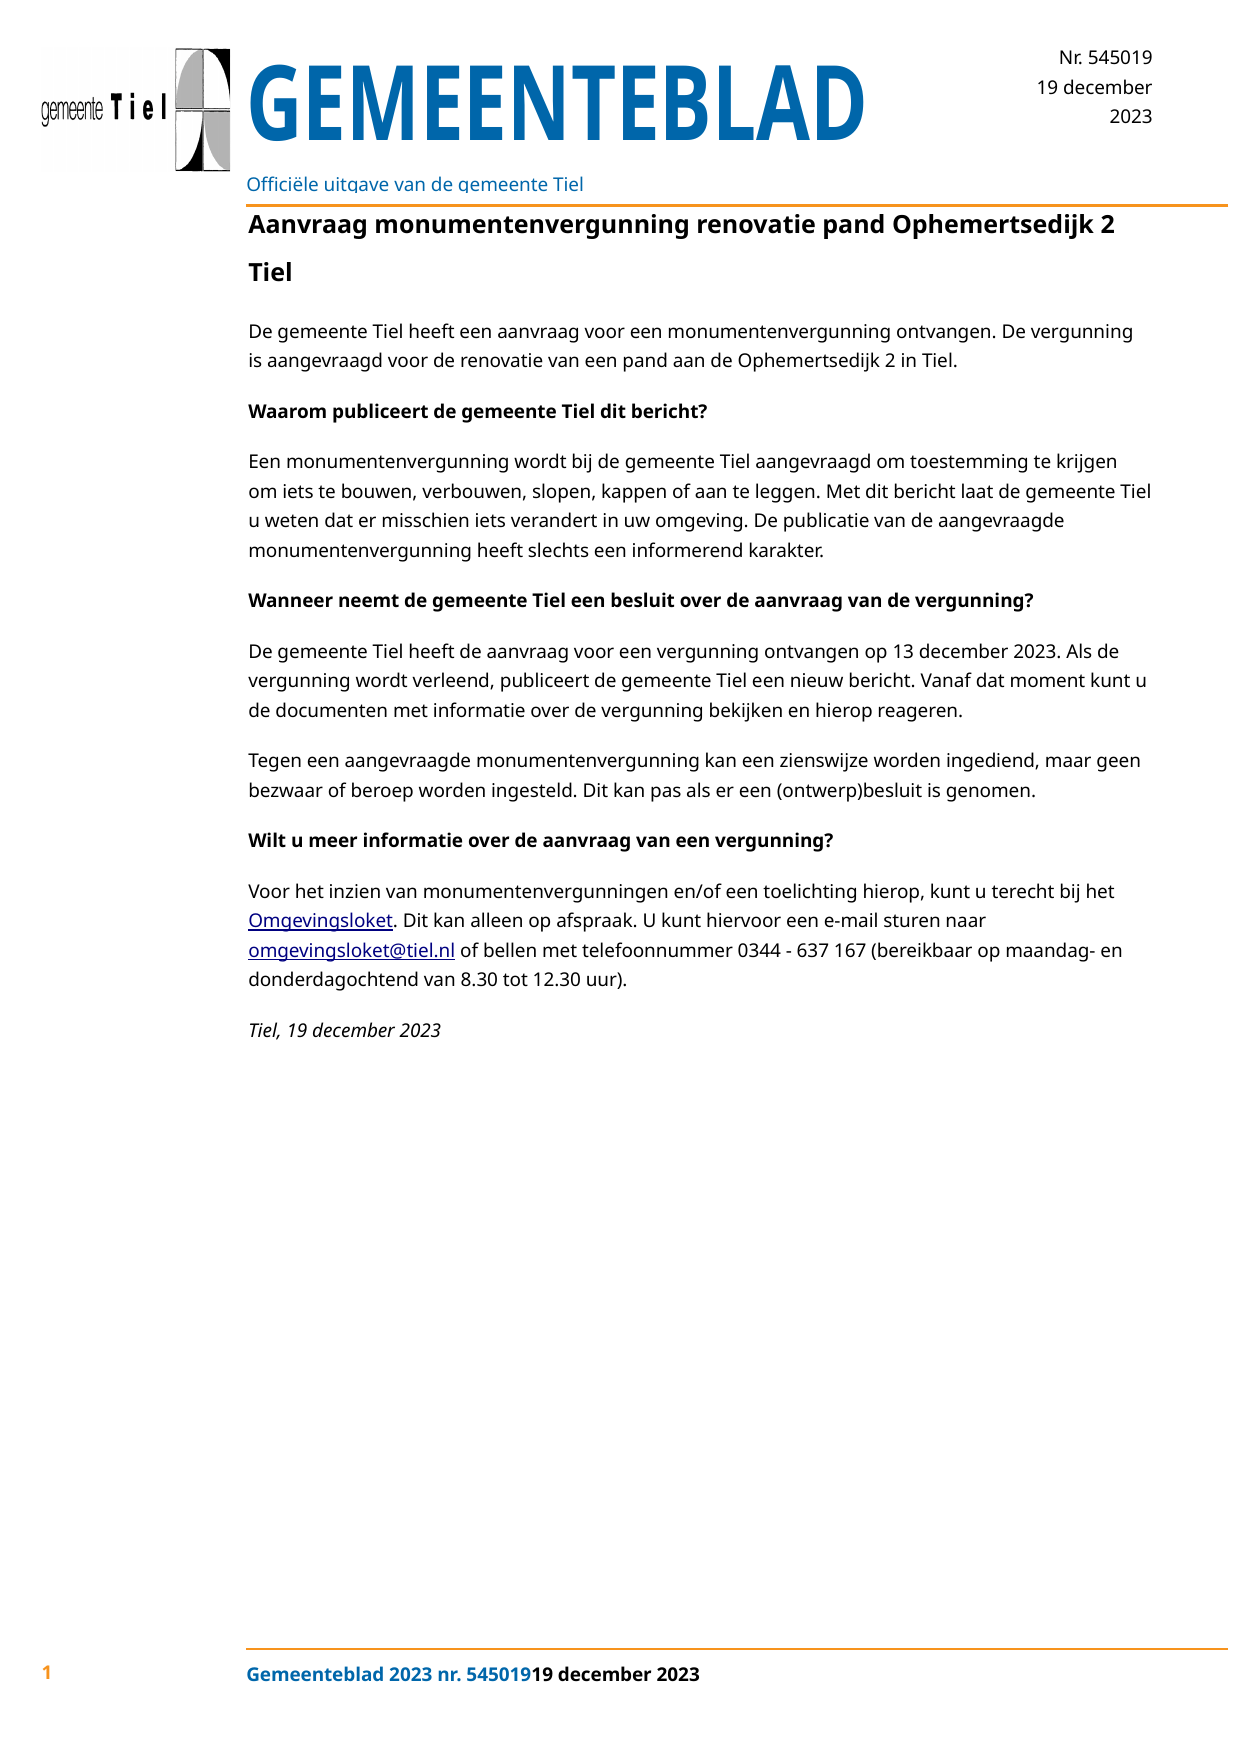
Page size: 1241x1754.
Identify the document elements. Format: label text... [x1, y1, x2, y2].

picture [41, 47, 231, 172]
text Wanneer neemt de gemeente Tiel een besluit over de aanvraag van de vergunning? [248, 587, 1152, 613]
text Voor het inzien van monumentenvergunningen en/of een toelichting hierop, kunt u terecht bij het Omgevingsloket. Dit kan alleen op afspraak. U kunt hiervoor een e-mail sturen naar omgevingsloket@tiel.nl of bellen met telefoonnummer 0344 - 637 167 (bereikbaar op maandag- en donderdagochtend van 8.30 tot 12.30 uur). [248, 878, 1152, 992]
text Waarom publiceert de gemeente Tiel dit bericht? [248, 398, 1152, 424]
text De gemeente Tiel heeft een aanvraag voor een monumentenvergunning ontvangen. De vergunning is aangevraagd voor de renovatie van een pand aan de Ophemertsedijk 2 in Tiel. [248, 318, 1152, 373]
text Een monumentenvergunning wordt bij de gemeente Tiel aangevraagd om toestemming te krijgen om iets te bouwen, verbouwen, slopen, kappen of aan te leggen. Met dit bericht laat de gemeente Tiel u weten dat er misschien iets verandert in uw omgeving. De publicatie van de aangevraagde monumentenvergunning heeft slechts een informerend karakter. [248, 448, 1152, 563]
text De gemeente Tiel heeft de aanvraag voor een vergunning ontvangen op 13 december 2023. Als de vergunning wordt verleend, publiceert de gemeente Tiel een nieuw bericht. Vanaf dat moment kunt u de documenten met informatie over de vergunning bekijken en hierop reageren. [248, 638, 1152, 723]
text Tiel, 19 december 2023 [248, 1017, 1152, 1043]
text Aanvraag monumentenvergunning renovatie pand Ophemertsedijk 2 Tiel [248, 207, 1152, 288]
text Wilt u meer informatie over de aanvraag van een vergunning? [248, 827, 1152, 853]
text Tegen een aangevraagde monumentenvergunning kan een zienswijze worden ingediend, maar geen bezwaar of beroep worden ingesteld. Dit kan pas als er een (ontwerp)besluit is genomen. [248, 747, 1152, 803]
